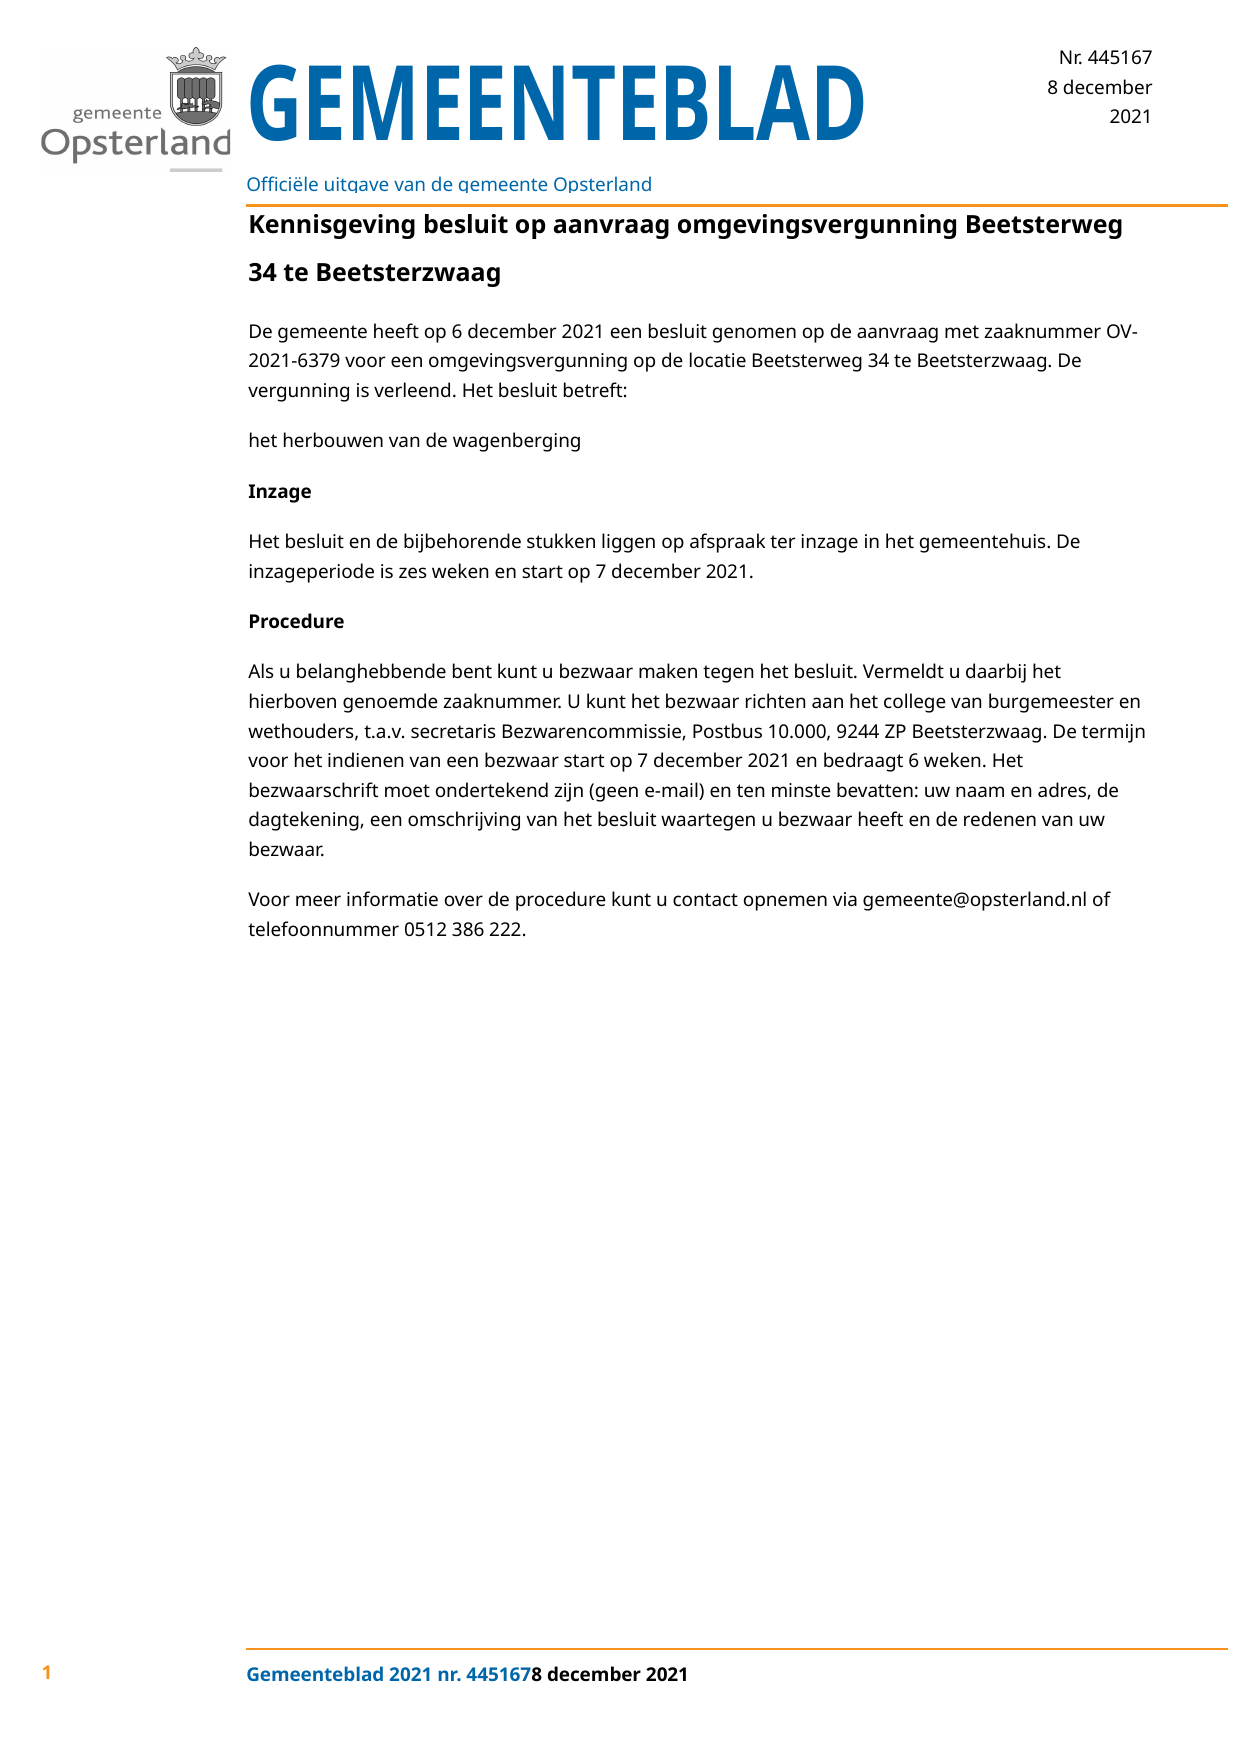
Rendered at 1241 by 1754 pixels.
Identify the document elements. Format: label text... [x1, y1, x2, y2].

text Het besluit en de bijbehorende stukken liggen op afspraak ter inzage in het gemeentehuis. De inzageperiode is zes weken en start op 7 december 2021. [248, 528, 1152, 584]
text Voor meer informatie over de procedure kunt u contact opnemen via gemeente@opsterland.nl of telefoonnummer 0512 386 222. [248, 887, 1152, 942]
text Procedure [248, 608, 1152, 634]
text De gemeente heeft op 6 december 2021 een besluit genomen op de aanvraag met zaaknummer OV-2021-6379 voor een omgevingsvergunning op de locatie Beetsterweg 34 te Beetsterzwaag. De vergunning is verleend. Het besluit betreft: [248, 318, 1152, 403]
text Als u belanghebbende bent kunt u bezwaar maken tegen het besluit. Vermeldt u daarbij het hierboven genoemde zaaknummer. U kunt het bezwaar richten aan het college van burgemeester en wethouders, t.a.v. secretaris Bezwarencommissie, Postbus 10.000, 9244 ZP Beetsterzwaag. De termijn voor het indienen van een bezwaar start op 7 december 2021 en bedraagt 6 weken. Het bezwaarschrift moet ondertekend zijn (geen e-mail) en ten minste bevatten: uw naam en adres, de dagtekening, een omschrijving van het besluit waartegen u bezwaar heeft en de redenen van uw bezwaar. [248, 659, 1152, 862]
text het herbouwen van de wagenberging [248, 427, 1152, 453]
text Kennisgeving besluit op aanvraag omgevingsvergunning Beetsterweg 34 te Beetsterzwaag [248, 207, 1152, 288]
picture [41, 47, 231, 172]
text Inzage [248, 478, 1152, 504]
